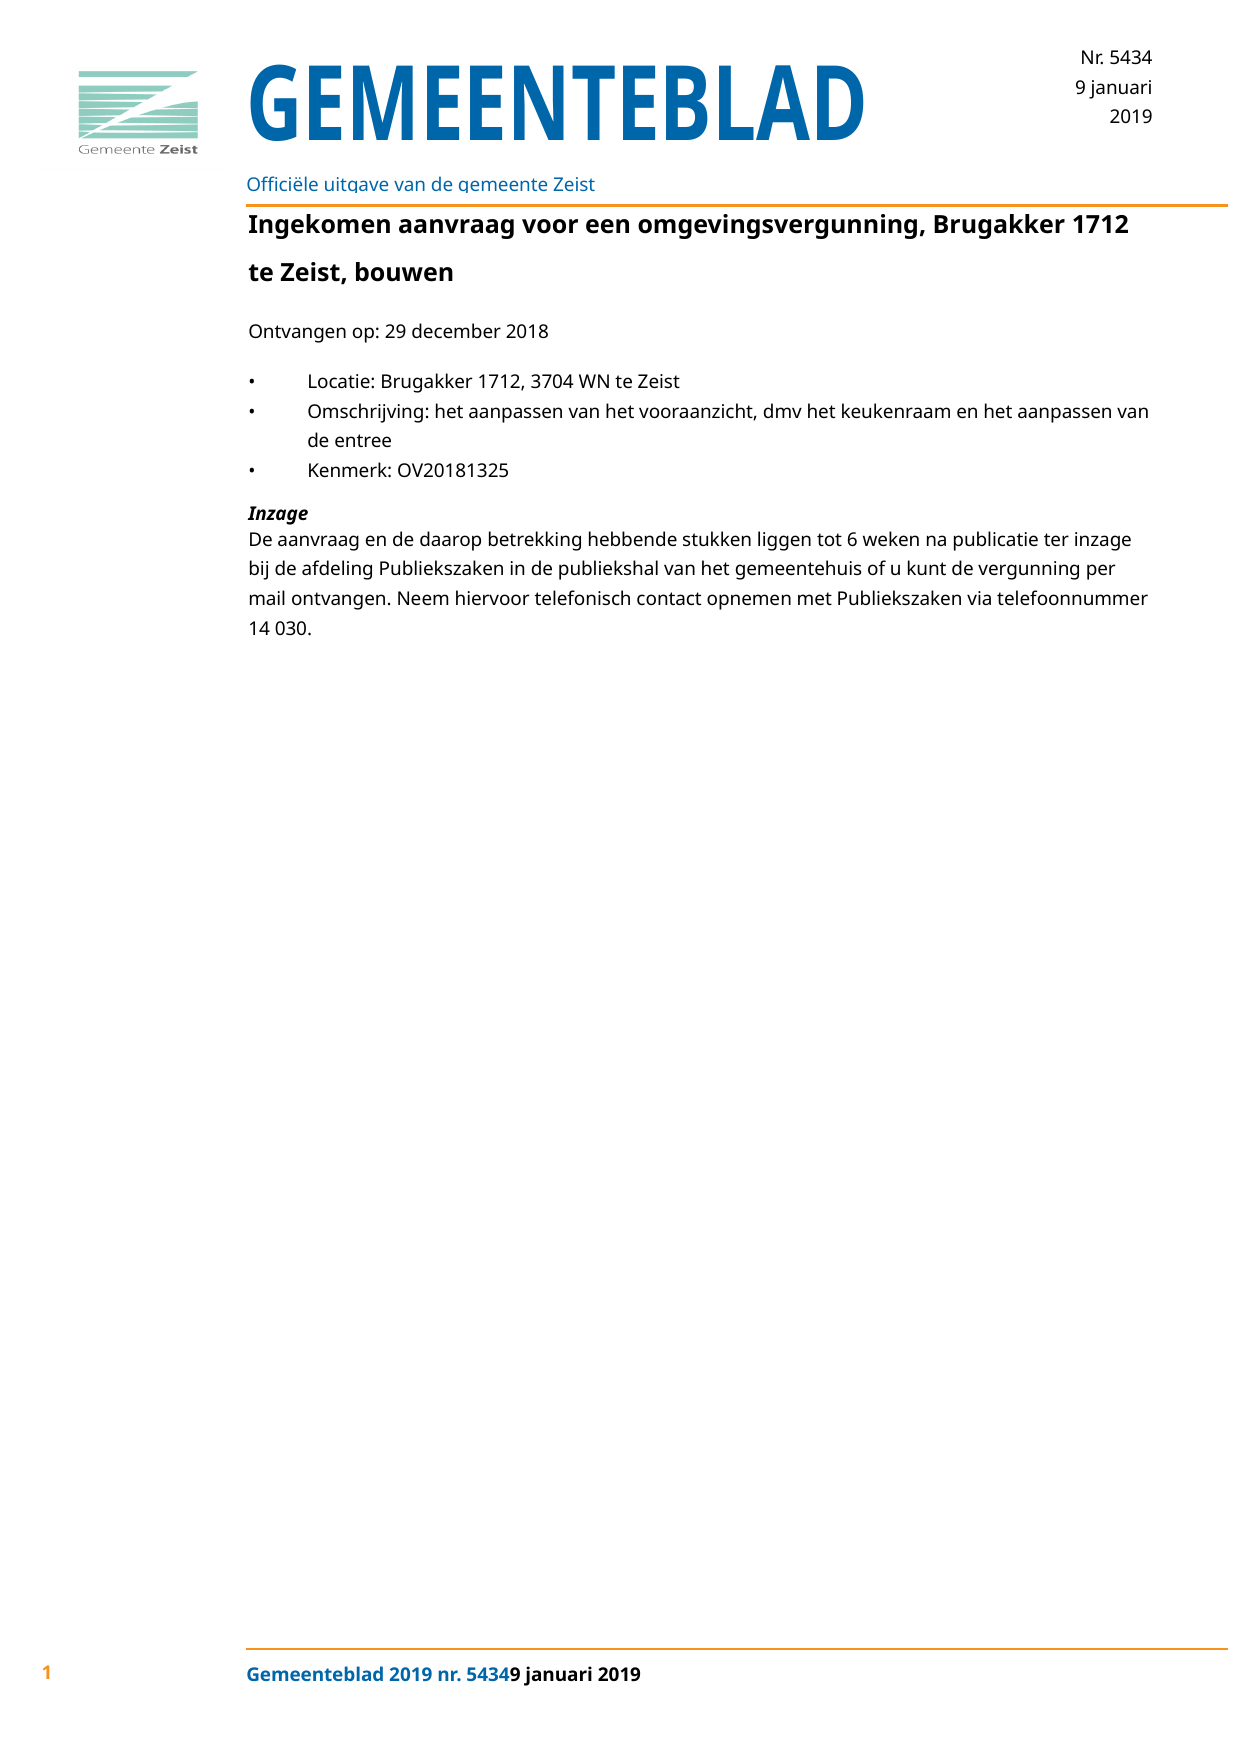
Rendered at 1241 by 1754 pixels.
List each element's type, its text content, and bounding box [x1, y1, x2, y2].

text Ingekomen aanvraag voor een omgevingsvergunning, Brugakker 1712 te Zeist, bouwen [248, 207, 1152, 288]
picture [41, 47, 231, 172]
text De aanvraag en de daarop betrekking hebbende stukken liggen tot 6 weken na publicatie ter inzage bij de afdeling Publiekszaken in de publiekshal van het gemeentehuis of u kunt de vergunning per mail ontvangen. Neem hiervoor telefonisch contact opnemen met Publiekszaken via telefoonnummer 14 030. [248, 526, 1152, 640]
list Kenmerk: OV20181325 [248, 457, 1152, 483]
text Ontvangen op: 29 december 2018 [248, 318, 1152, 344]
list Omschrijving: het aanpassen van het vooraanzicht, dmv het keukenraam en het aanpassen van de entree [248, 398, 1152, 453]
text Inzage [248, 500, 1152, 526]
list Locatie: Brugakker 1712, 3704 WN te Zeist [248, 368, 1152, 394]
